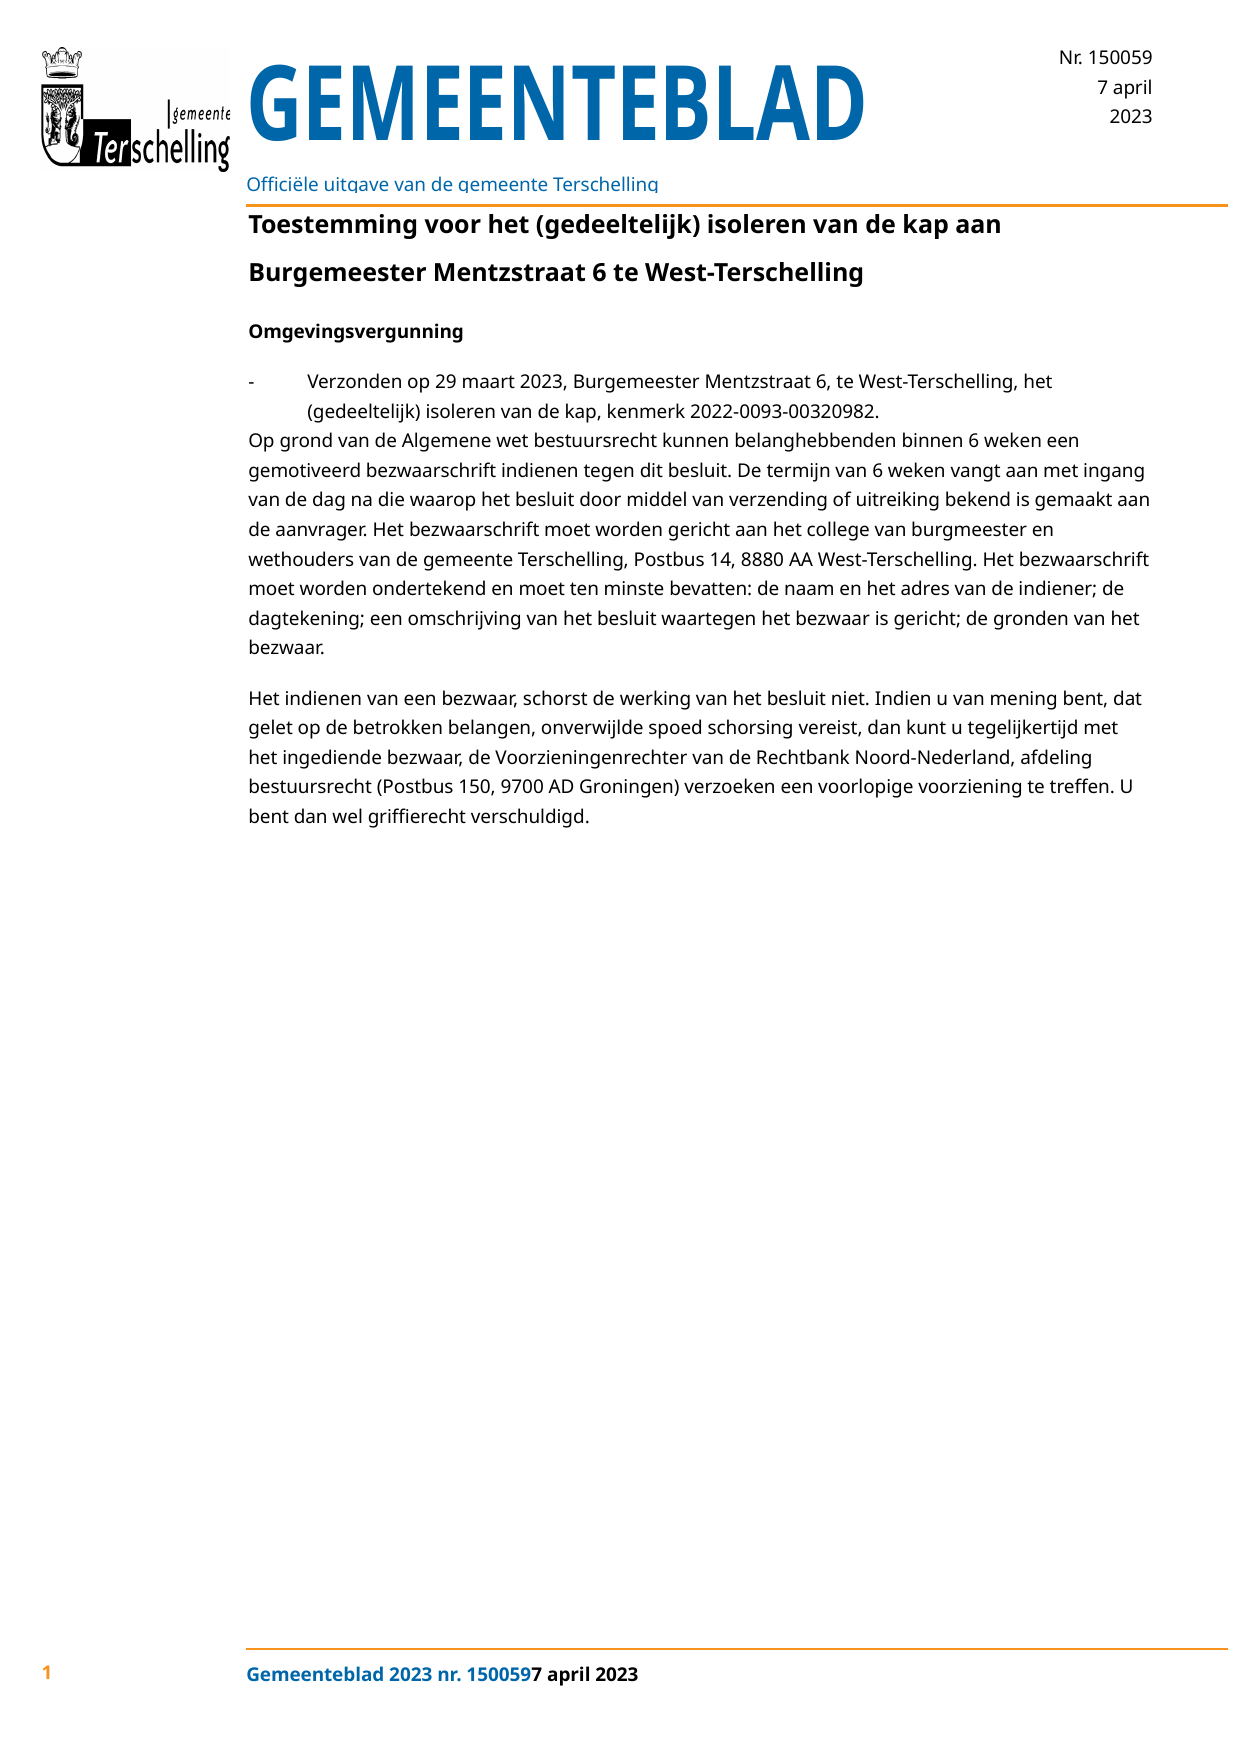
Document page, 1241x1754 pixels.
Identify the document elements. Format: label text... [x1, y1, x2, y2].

list Verzonden op 29 maart 2023, Burgemeester Mentzstraat 6, te West-Terschelling, het (gedeeltelijk) isoleren van de kap, kenmerk 2022-0093-00320982. [248, 368, 1152, 424]
text Toestemming voor het (gedeeltelijk) isoleren van de kap aan Burgemeester Mentzstraat 6 te West-Terschelling [248, 207, 1152, 288]
text Op grond van de Algemene wet bestuursrecht kunnen belanghebbenden binnen 6 weken een gemotiveerd bezwaarschrift indienen tegen dit besluit. De termijn van 6 weken vangt aan met ingang van de dag na die waarop het besluit door middel van verzending of uitreiking bekend is gemaakt aan de aanvrager. Het bezwaarschrift moet worden gericht aan het college van burgmeester en wethouders van de gemeente Terschelling, Postbus 14, 8880 AA West-Terschelling. Het bezwaarschrift moet worden ondertekend en moet ten minste bevatten: de naam en het adres van de indiener; de dagtekening; een omschrijving van het besluit waartegen het bezwaar is gericht; de gronden van het bezwaar. [248, 427, 1152, 660]
picture [41, 47, 231, 172]
text Omgevingsvergunning [248, 318, 1152, 344]
text Het indienen van een bezwaar, schorst de werking van het besluit niet. Indien u van mening bent, dat gelet op de betrokken belangen, onverwijlde spoed schorsing vereist, dan kunt u tegelijkertijd met het ingediende bezwaar, de Voorzieningenrechter van de Rechtbank Noord-Nederland, afdeling bestuursrecht (Postbus 150, 9700 AD Groningen) verzoeken een voorlopige voorziening te treffen. U bent dan wel griffierecht verschuldigd. [248, 685, 1152, 829]
